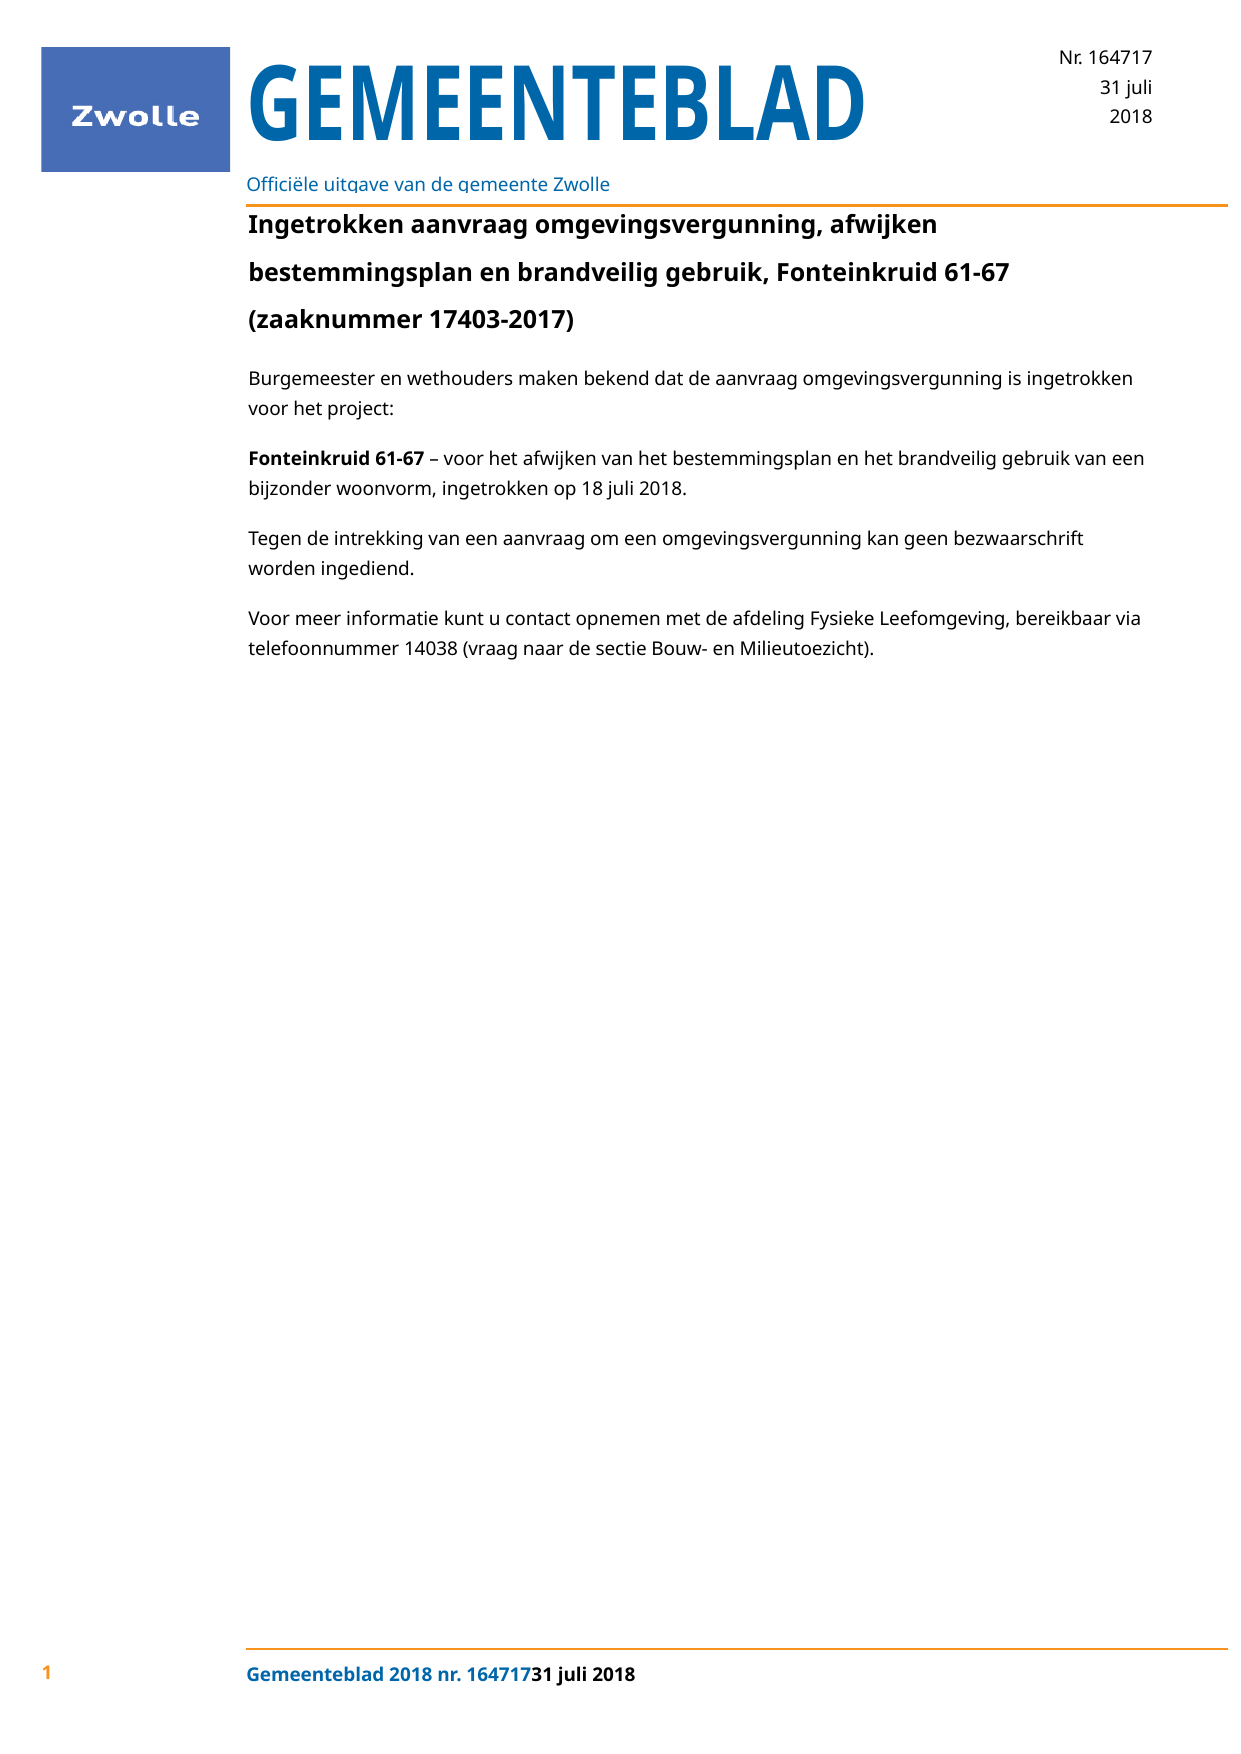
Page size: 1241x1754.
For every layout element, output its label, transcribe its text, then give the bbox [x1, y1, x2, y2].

text Burgemeester en wethouders maken bekend dat de aanvraag omgevingsvergunning is ingetrokken voor het project: [248, 366, 1152, 421]
text Tegen de intrekking van een aanvraag om een omgevingsvergunning kan geen bezwaarschrift worden ingediend. [248, 526, 1152, 581]
text Voor meer informatie kunt u contact opnemen met de afdeling Fysieke Leefomgeving, bereikbaar via telefoonnummer 14038 (vraag naar de sectie Bouw- en Milieutoezicht). [248, 606, 1152, 661]
picture [41, 47, 231, 172]
text Ingetrokken aanvraag omgevingsvergunning, afwijken bestemmingsplan en brandveilig gebruik, Fonteinkruid 61-67 (zaaknummer 17403-2017) [248, 207, 1152, 336]
text Fonteinkruid 61-67 – voor het afwijken van het bestemmingsplan en het brandveilig gebruik van een bijzonder woonvorm, ingetrokken op 18 juli 2018. [248, 446, 1152, 501]
